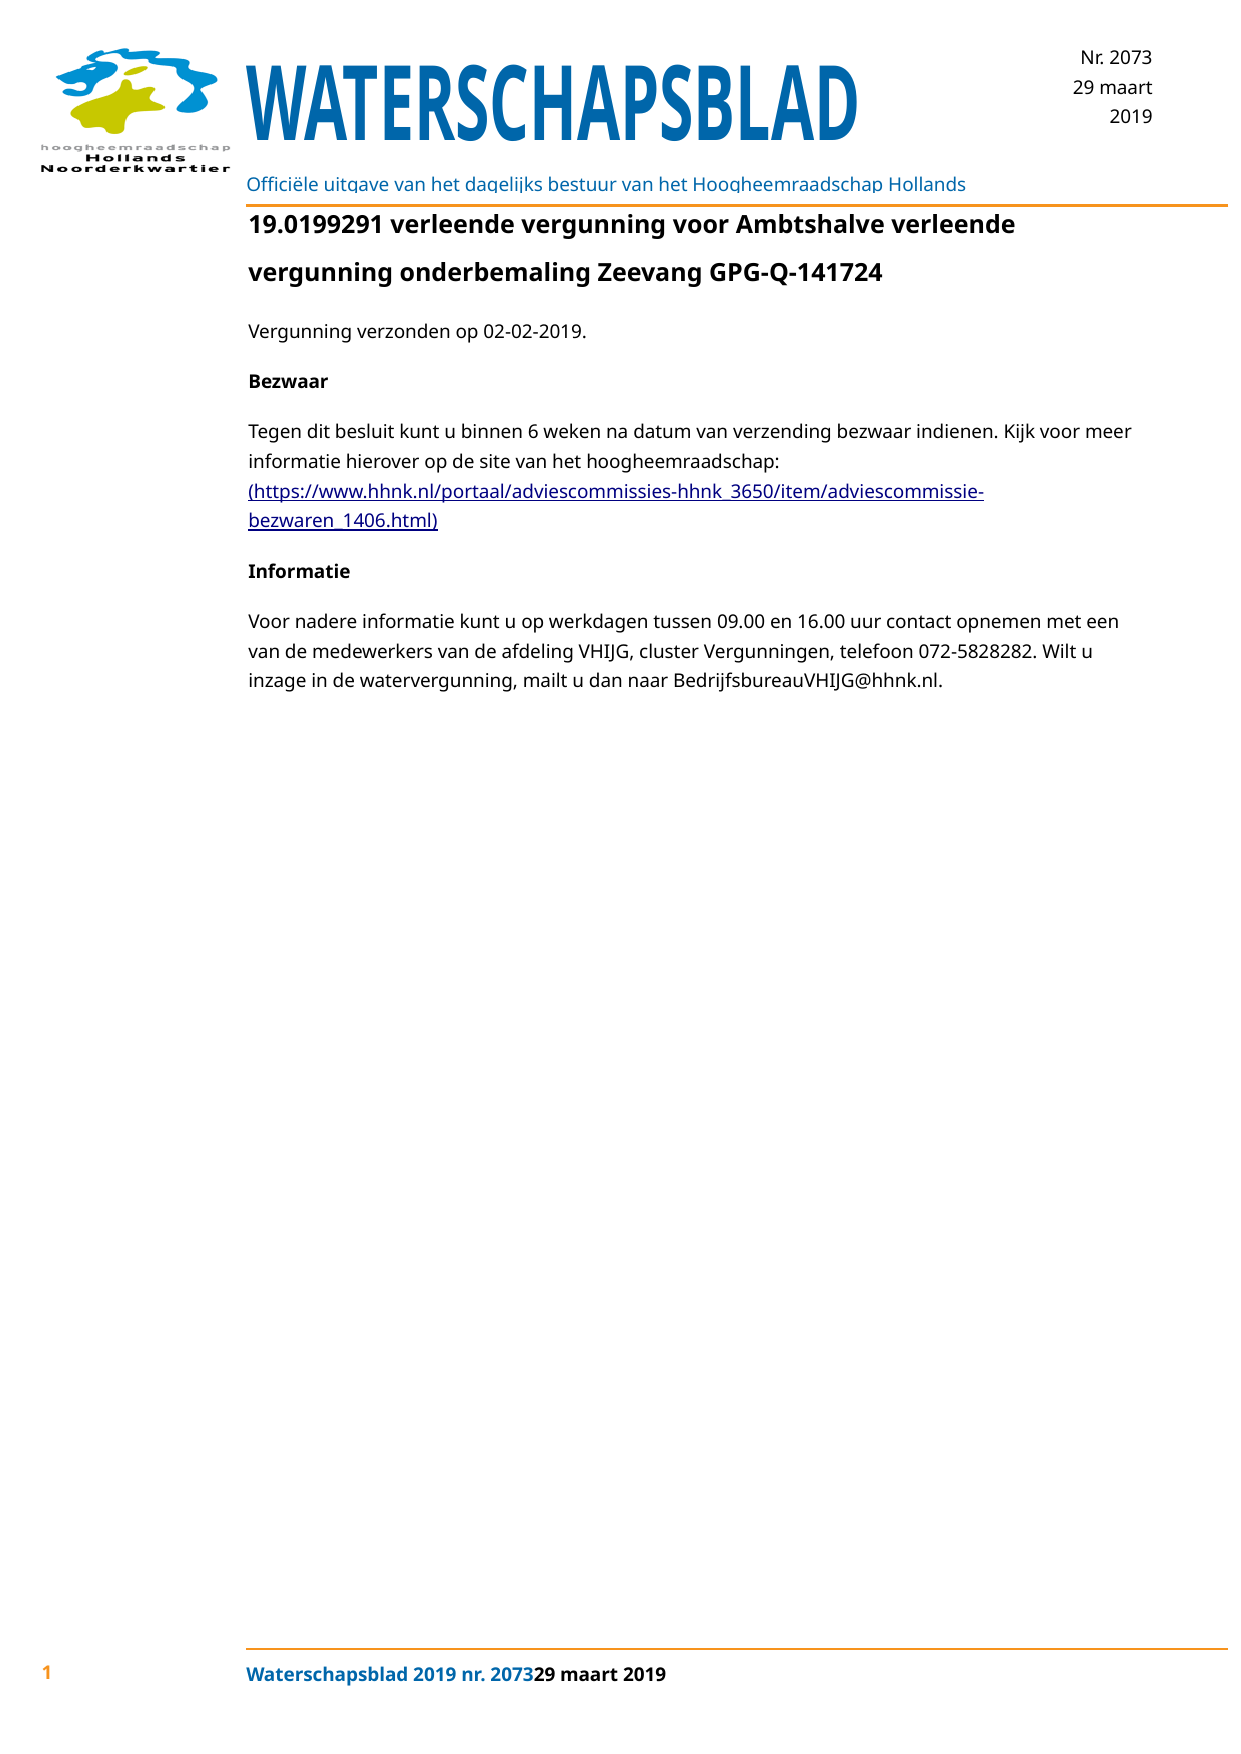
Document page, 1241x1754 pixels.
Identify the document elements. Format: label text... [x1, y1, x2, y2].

text Informatie [248, 558, 1152, 584]
text Tegen dit besluit kunt u binnen 6 weken na datum van verzending bezwaar indienen. Kijk voor meer informatie hierover op de site van het hoogheemraadschap: (https://www.hhnk.nl/portaal/adviescommissies-hhnk_3650/item/adviescommissie-bezwaren_1406.html) [248, 419, 1152, 533]
text Voor nadere informatie kunt u op werkdagen tussen 09.00 en 16.00 uur contact opnemen met een van de medewerkers van de afdeling VHIJG, cluster Vergunningen, telefoon 072-5828282. Wilt u inzage in de watervergunning, mailt u dan naar BedrijfsbureauVHIJG@hhnk.nl. [248, 608, 1152, 693]
text 19.0199291 verleende vergunning voor Ambtshalve verleende vergunning onderbemaling Zeevang GPG-Q-141724 [248, 207, 1152, 288]
text Vergunning verzonden op 02-02-2019. [248, 318, 1152, 344]
text Bezwaar [248, 368, 1152, 394]
picture [41, 47, 231, 172]
